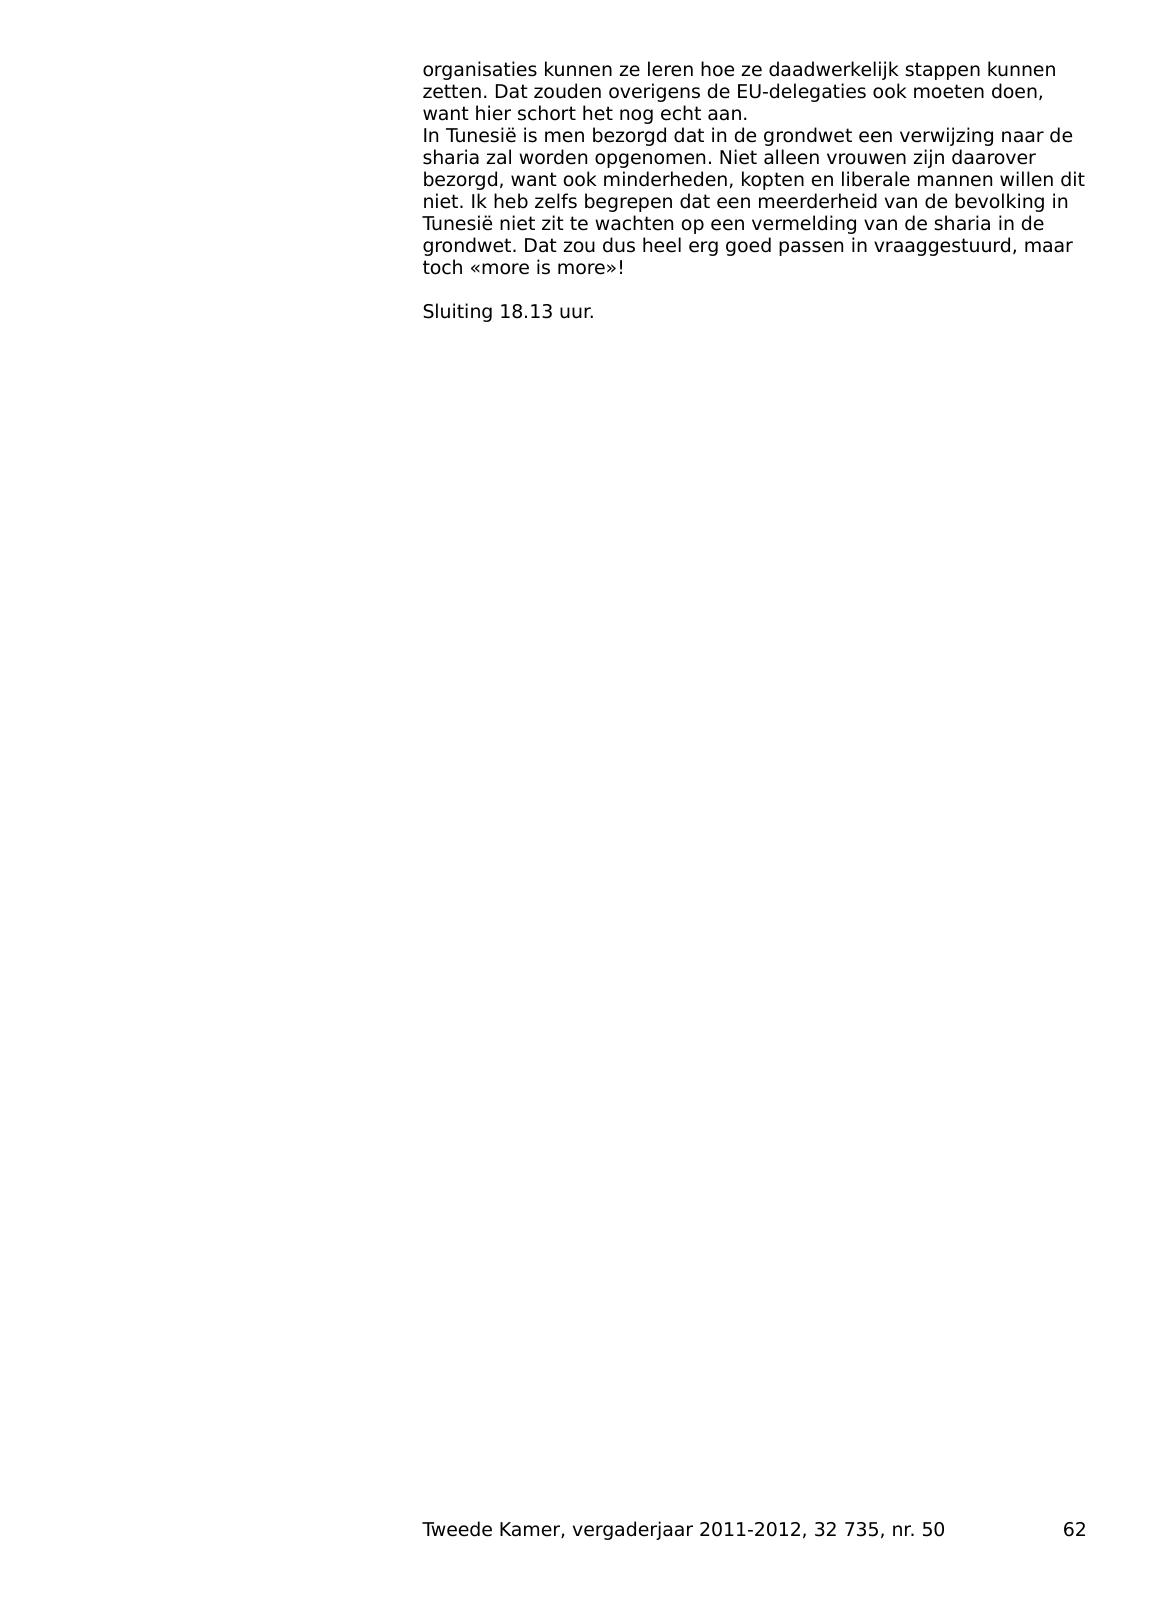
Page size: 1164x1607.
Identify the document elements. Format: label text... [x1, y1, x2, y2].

text Sluiting 18.13 uur. [422, 301, 1087, 323]
text organisaties kunnen ze leren hoe ze daadwerkelijk stappen kunnen zetten. Dat zouden overigens de EU-delegaties ook moeten doen, want hier schort het nog echt aan. [422, 59, 1087, 125]
text In Tunesië is men bezorgd dat in de grondwet een verwijzing naar de sharia zal worden opgenomen. Niet alleen vrouwen zijn daarover bezorgd, want ook minderheden, kopten en liberale mannen willen dit niet. Ik heb zelfs begrepen dat een meerderheid van de bevolking in Tunesië niet zit te wachten op een vermelding van de sharia in de grondwet. Dat zou dus heel erg goed passen in vraaggestuurd, maar toch «more is more»! [422, 125, 1087, 279]
